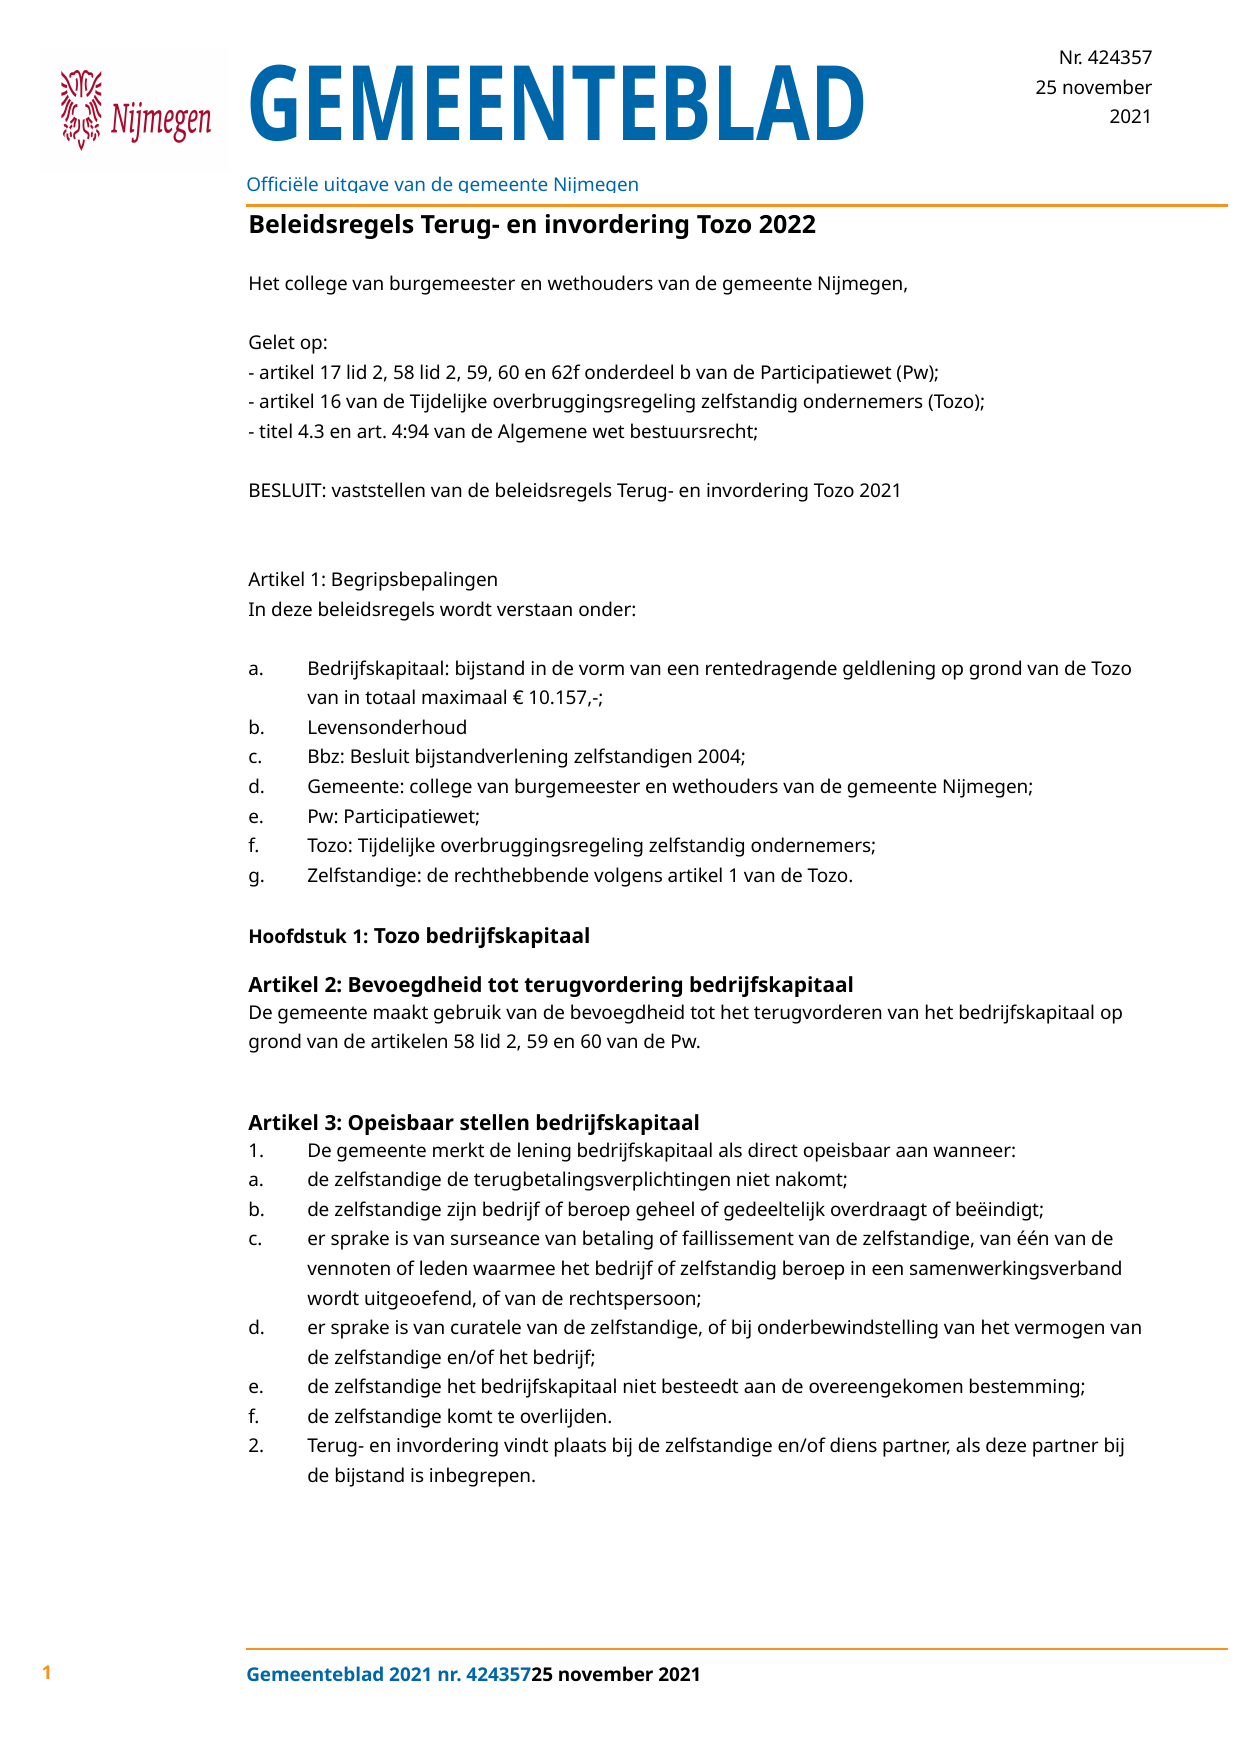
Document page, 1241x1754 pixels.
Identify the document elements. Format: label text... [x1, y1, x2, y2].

list er sprake is van surseance van betaling of faillissement van de zelfstandige, van één van de vennoten of leden waarmee het bedrijf of zelfstandig beroep in een samenwerkingsverband wordt uitgeoefend, of van de rechtspersoon; [248, 1226, 1152, 1311]
text Gelet op: [248, 329, 1152, 355]
text In deze beleidsregels wordt verstaan onder: [248, 596, 1152, 621]
list de zelfstandige komt te overlijden. [248, 1403, 1152, 1429]
text Het college van burgemeester en wethouders van de gemeente Nijmegen, [248, 270, 1152, 296]
list Gemeente: college van burgemeester en wethouders van de gemeente Nijmegen; [248, 773, 1152, 799]
text Hoofdstuk 1: Tozo bedrijfskapitaal [248, 921, 1152, 949]
picture [41, 47, 231, 172]
list er sprake is van curatele van de zelfstandige, of bij onderbewindstelling van het vermogen van de zelfstandige en/of het bedrijf; [248, 1314, 1152, 1370]
text Artikel 1: Begripsbepalingen [248, 566, 1152, 592]
list Bbz: Besluit bijstandverlening zelfstandigen 2004; [248, 744, 1152, 769]
list de zelfstandige zijn bedrijf of beroep geheel of gedeeltelijk overdraagt of beëindigt; [248, 1196, 1152, 1222]
text Artikel 2: Bevoegdheid tot terugvordering bedrijfskapitaal [248, 970, 1152, 999]
text - artikel 17 lid 2, 58 lid 2, 59, 60 en 62f onderdeel b van de Participatiewet (Pw); [248, 359, 1152, 385]
list Terug- en invordering vindt plaats bij de zelfstandige en/of diens partner, als deze partner bij de bijstand is inbegrepen. [248, 1433, 1152, 1488]
list Zelfstandige: de rechthebbende volgens artikel 1 van de Tozo. [248, 862, 1152, 888]
list Tozo: Tijdelijke overbruggingsregeling zelfstandig ondernemers; [248, 832, 1152, 858]
list de zelfstandige het bedrijfskapitaal niet besteedt aan de overeengekomen bestemming; [248, 1373, 1152, 1399]
text - titel 4.3 en art. 4:94 van de Algemene wet bestuursrecht; [248, 418, 1152, 444]
text Beleidsregels Terug- en invordering Tozo 2022 [248, 207, 1152, 241]
list Pw: Participatiewet; [248, 803, 1152, 828]
text BESLUIT: vaststellen van de beleidsregels Terug- en invordering Tozo 2021 [248, 477, 1152, 503]
list Levensonderhoud [248, 714, 1152, 740]
list De gemeente merkt de lening bedrijfskapitaal als direct opeisbaar aan wanneer: [248, 1137, 1152, 1163]
text Artikel 3: Opeisbaar stellen bedrijfskapitaal [248, 1108, 1152, 1137]
text De gemeente maakt gebruik van de bevoegdheid tot het terugvorderen van het bedrijfskapitaal op grond van de artikelen 58 lid 2, 59 en 60 van de Pw. [248, 999, 1152, 1054]
text - artikel 16 van de Tijdelijke overbruggingsregeling zelfstandig ondernemers (Tozo); [248, 389, 1152, 414]
list de zelfstandige de terugbetalingsverplichtingen niet nakomt; [248, 1166, 1152, 1192]
list Bedrijfskapitaal: bijstand in de vorm van een rentedragende geldlening op grond van de Tozo van in totaal maximaal € 10.157,-; [248, 655, 1152, 710]
